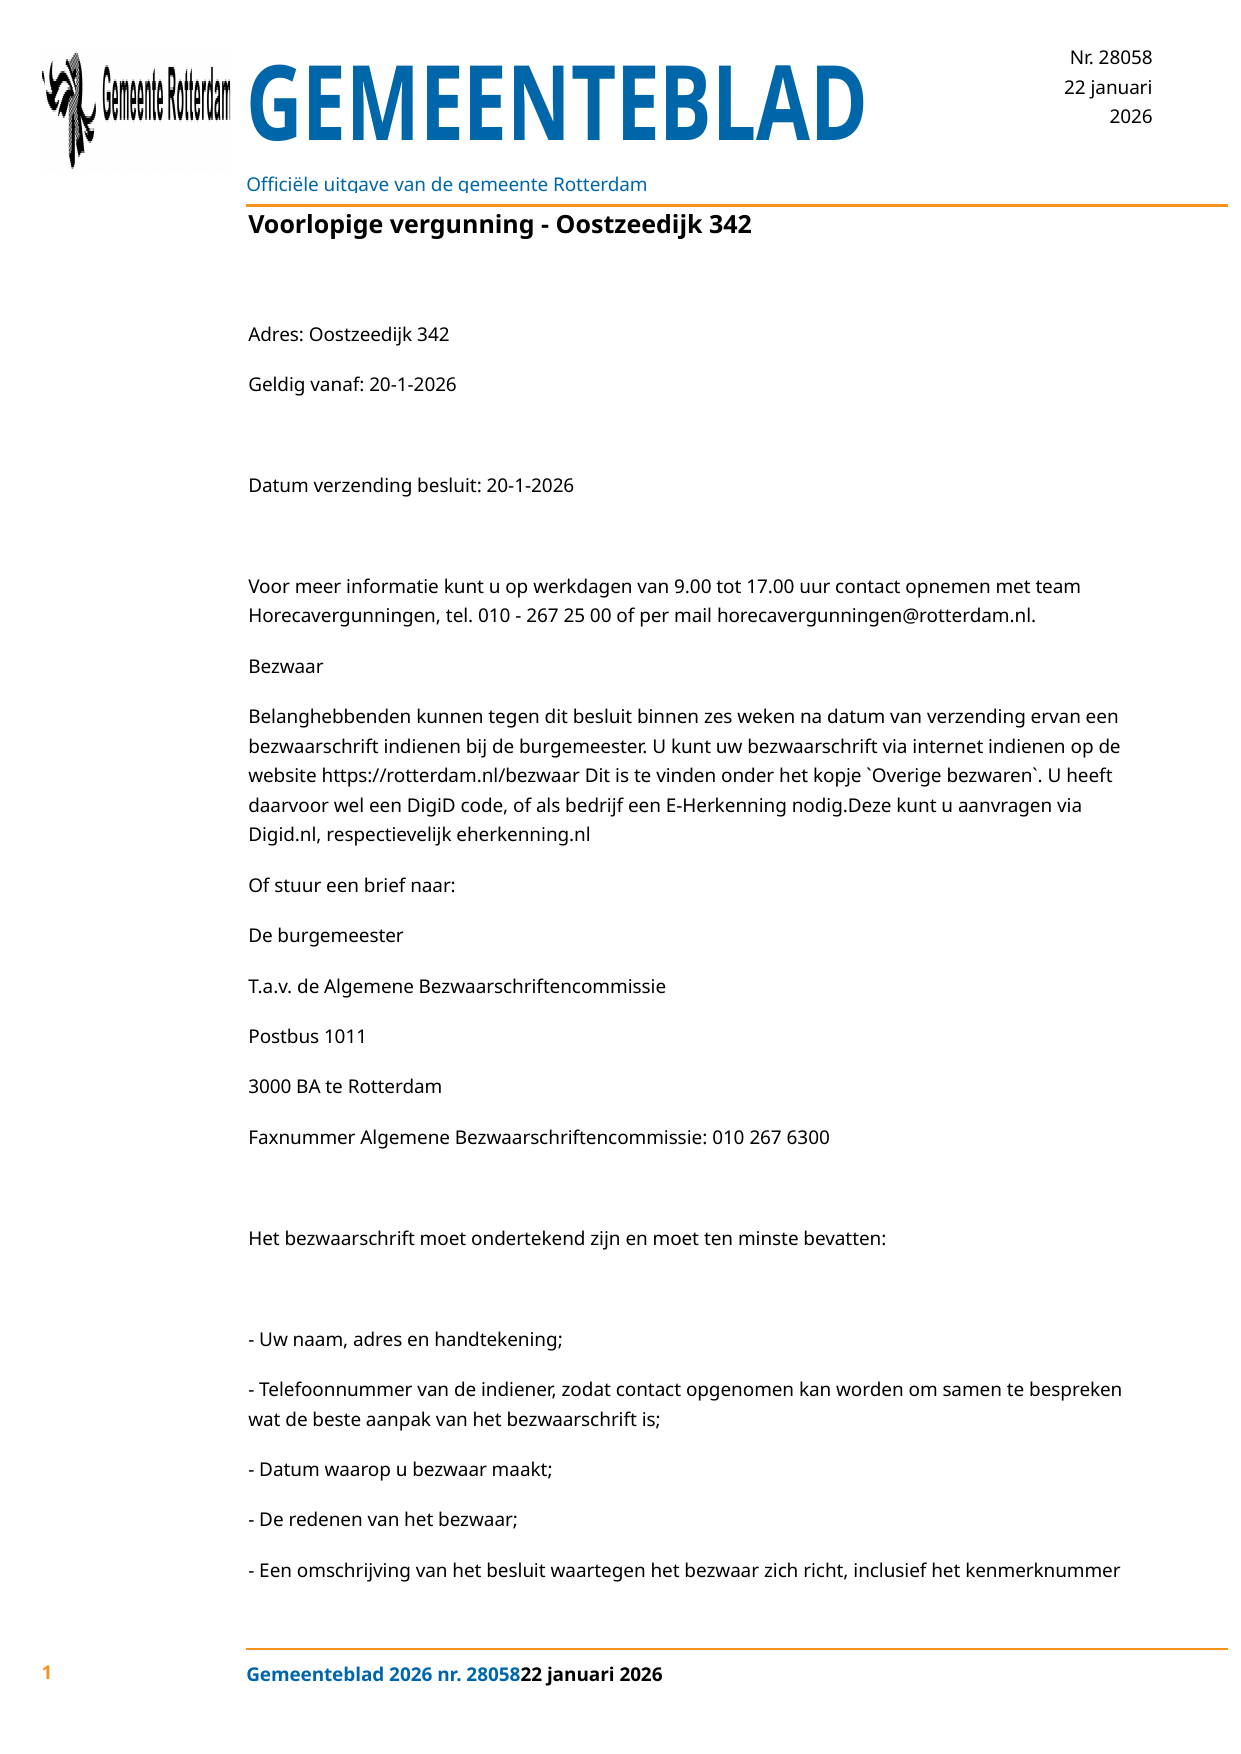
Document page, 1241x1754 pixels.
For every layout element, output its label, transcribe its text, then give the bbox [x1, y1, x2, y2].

text Faxnummer Algemene Bezwaarschriftencommissie: 010 267 6300 [248, 1124, 1152, 1150]
text Adres: Oostzeedijk 342 [248, 321, 1152, 346]
text - Datum waarop u bezwaar maakt; [248, 1456, 1152, 1482]
text T.a.v. de Algemene Bezwaarschriftencommissie [248, 973, 1152, 998]
text Bezwaar [248, 653, 1152, 678]
text Postbus 1011 [248, 1023, 1152, 1049]
text De burgemeester [248, 922, 1152, 948]
text Het bezwaarschrift moet ondertekend zijn en moet ten minste bevatten: [248, 1225, 1152, 1251]
text Geldig vanaf: 20-1-2026 [248, 371, 1152, 397]
text Of stuur een brief naar: [248, 872, 1152, 898]
text - De redenen van het bezwaar; [248, 1507, 1152, 1532]
text - Uw naam, adres en handtekening; [248, 1326, 1152, 1351]
text 3000 BA te Rotterdam [248, 1074, 1152, 1099]
text - Een omschrijving van het besluit waartegen het bezwaar zich richt, inclusief het kenmerknummer [248, 1557, 1152, 1583]
text - Telefoonnummer van de indiener, zodat contact opgenomen kan worden om samen te bespreken wat de beste aanpak van het bezwaarschrift is; [248, 1376, 1152, 1431]
text Voor meer informatie kunt u op werkdagen van 9.00 tot 17.00 uur contact opnemen met team Horecavergunningen, tel. 010 - 267 25 00 of per mail horecavergunningen@rotterdam.nl. [248, 573, 1152, 628]
text Voorlopige vergunning - Oostzeedijk 342 [248, 207, 1152, 241]
text Belanghebbenden kunnen tegen dit besluit binnen zes weken na datum van verzending ervan een bezwaarschrift indienen bij de burgemeester. U kunt uw bezwaarschrift via internet indienen op de website https://rotterdam.nl/bezwaar Dit is te vinden onder het kopje `Overige bezwaren`. U heeft daarvoor wel een DigiD code, of als bedrijf een E-Herkenning nodig.Deze kunt u aanvragen via Digid.nl, respectievelijk eherkenning.nl [248, 703, 1152, 847]
text Datum verzending besluit: 20-1-2026 [248, 472, 1152, 498]
picture [41, 47, 231, 172]
